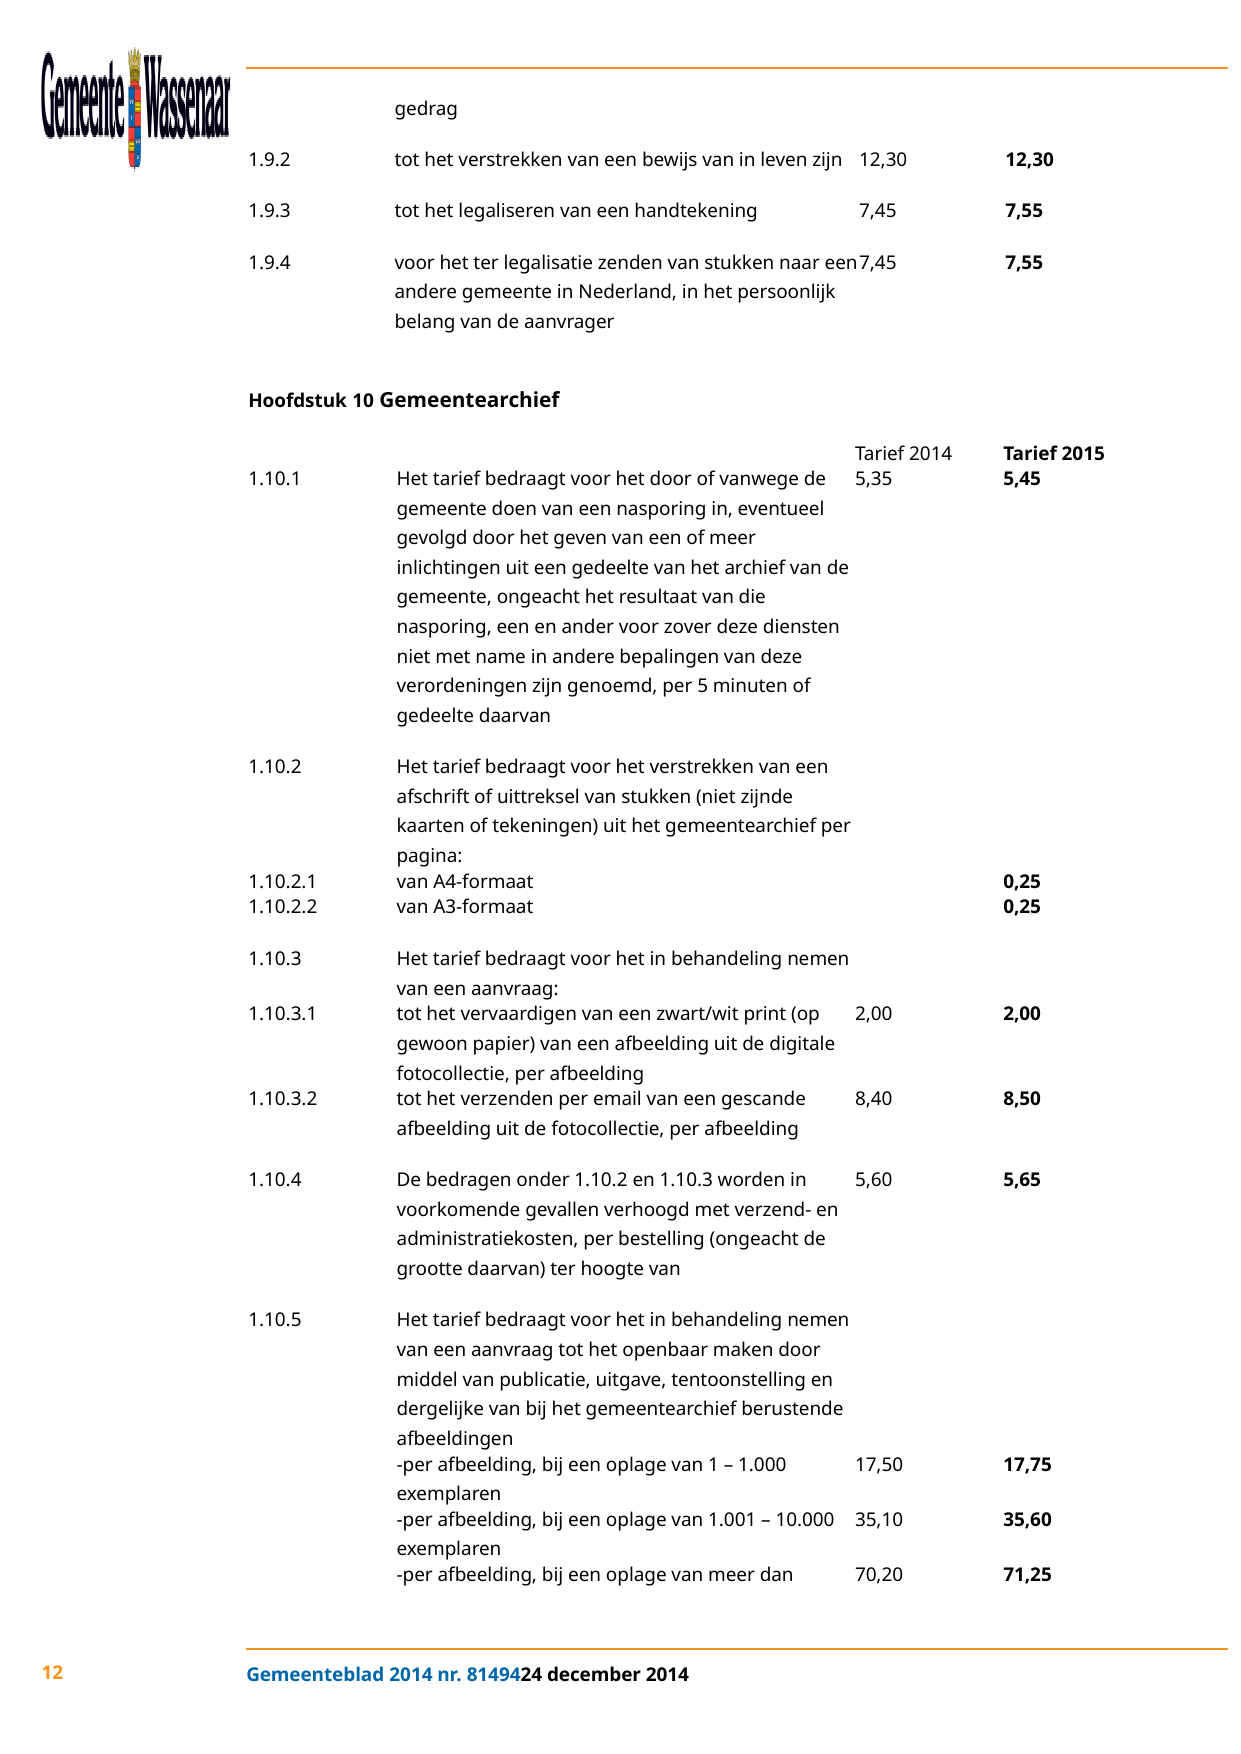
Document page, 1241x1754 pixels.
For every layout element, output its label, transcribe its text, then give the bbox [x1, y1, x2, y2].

table_cell 12,30 [859, 146, 1005, 172]
table_cell De bedragen onder 1.10.2 en 1.10.3 worden in voorkomende gevallen verhoogd met verzend- en administratiekosten, per bestelling (ongeacht de grootte daarvan) ter hoogte van [396, 1166, 855, 1281]
table_cell Het tarief bedraagt voor het in behandeling nemen van een aanvraag tot het openbaar maken door middel van publicatie, uitgave, tentoonstelling en dergelijke van bij het gemeentearchief berustende afbeeldingen [396, 1307, 855, 1451]
table_cell [1005, 95, 1152, 121]
table_header Tarief 2014 [855, 440, 1003, 465]
table_cell [1003, 1141, 1152, 1166]
table_cell 7,55 [1005, 249, 1152, 334]
table_cell 17,50 [855, 1451, 1003, 1506]
table_cell [1003, 920, 1152, 945]
table_cell [248, 95, 394, 121]
table_cell [859, 224, 1005, 249]
table_header [396, 440, 855, 465]
table_cell [394, 121, 859, 146]
table_cell [1003, 1307, 1152, 1451]
table_cell [859, 172, 1005, 198]
table_cell 5,35 [855, 465, 1003, 728]
table_cell 1.10.4 [248, 1166, 396, 1281]
table_cell 5,45 [1003, 465, 1152, 728]
table_cell [1003, 945, 1152, 1001]
table_cell 7,55 [1005, 198, 1152, 223]
table_cell [396, 728, 855, 753]
table_cell [248, 1451, 396, 1506]
table_cell [859, 95, 1005, 121]
table_cell [396, 1141, 855, 1166]
table_cell 8,40 [855, 1085, 1003, 1141]
table_cell [855, 945, 1003, 1001]
table_cell 71,25 [1003, 1561, 1152, 1587]
table_cell [396, 920, 855, 945]
table_cell [855, 894, 1003, 919]
table_cell [1005, 121, 1152, 146]
table_cell 1.10.3.1 [248, 1001, 396, 1085]
table_cell 8,50 [1003, 1085, 1152, 1141]
table_cell [248, 121, 394, 146]
table_cell [1003, 1281, 1152, 1307]
table_cell 1.9.3 [248, 198, 394, 223]
table_cell Het tarief bedraagt voor het verstrekken van een afschrift of uittreksel van stukken (niet zijnde kaarten of tekeningen) uit het gemeentearchief per pagina: [396, 754, 855, 868]
table_cell tot het verzenden per email van een gescande afbeelding uit de fotocollectie, per afbeelding [396, 1085, 855, 1141]
table_cell [248, 1141, 396, 1166]
table_cell 1.10.1 [248, 465, 396, 728]
table_cell [855, 1281, 1003, 1307]
table_cell tot het legaliseren van een handtekening [394, 198, 859, 223]
table_cell [394, 172, 859, 198]
table_cell 1.10.2 [248, 754, 396, 868]
table_cell 17,75 [1003, 1451, 1152, 1506]
table_cell 1.10.2.2 [248, 894, 396, 919]
table_cell [248, 224, 394, 249]
text Hoofdstuk 10 Gemeentearchief [248, 386, 1152, 414]
table_cell 1.9.2 [248, 146, 394, 172]
table_cell van A3-formaat [396, 894, 855, 919]
table_cell 7,45 [859, 249, 1005, 334]
table_cell tot het verstrekken van een bewijs van in leven zijn [394, 146, 859, 172]
table_cell [248, 920, 396, 945]
table_cell 2,00 [855, 1001, 1003, 1085]
table_cell [396, 1281, 855, 1307]
table_cell Het tarief bedraagt voor het in behandeling nemen van een aanvraag: [396, 945, 855, 1001]
table_cell -per afbeelding, bij een oplage van 1.001 – 10.000 exemplaren [396, 1506, 855, 1561]
table_cell 35,10 [855, 1506, 1003, 1561]
table_cell [1005, 172, 1152, 198]
picture [41, 47, 231, 172]
table_cell Het tarief bedraagt voor het door of vanwege de gemeente doen van een nasporing in, eventueel gevolgd door het geven van een of meer inlichtingen uit een gedeelte van het archief van de gemeente, ongeacht het resultaat van die nasporing, een en ander voor zover deze diensten niet met name in andere bepalingen van deze verordeningen zijn genoemd, per 5 minuten of gedeelte daarvan [396, 465, 855, 728]
table_cell -per afbeelding, bij een oplage van meer dan [396, 1561, 855, 1587]
table_cell van A4-formaat [396, 868, 855, 894]
table_cell tot het vervaardigen van een zwart/wit print (op gewoon papier) van een afbeelding uit de digitale fotocollectie, per afbeelding [396, 1001, 855, 1085]
table_header [248, 440, 396, 465]
table_cell 70,20 [855, 1561, 1003, 1587]
table_cell [1003, 728, 1152, 753]
table_cell [855, 920, 1003, 945]
table_cell 0,25 [1003, 868, 1152, 894]
table_cell 0,25 [1003, 894, 1152, 919]
table_cell 1.10.2.1 [248, 868, 396, 894]
table_cell [855, 1141, 1003, 1166]
table_cell [855, 1307, 1003, 1451]
table_cell [394, 224, 859, 249]
table_cell -per afbeelding, bij een oplage van 1 – 1.000 exemplaren [396, 1451, 855, 1506]
table_cell [248, 728, 396, 753]
table_cell [855, 868, 1003, 894]
table_cell [248, 1281, 396, 1307]
table_cell gedrag [394, 95, 859, 121]
table_cell 5,65 [1003, 1166, 1152, 1281]
table_cell [855, 754, 1003, 868]
table_cell 2,00 [1003, 1001, 1152, 1085]
table_cell 1.10.3 [248, 945, 396, 1001]
table_cell [1003, 754, 1152, 868]
table_cell 5,60 [855, 1166, 1003, 1281]
table_cell [855, 728, 1003, 753]
table_cell 1.10.3.2 [248, 1085, 396, 1141]
table_cell [248, 1506, 396, 1561]
table_cell [248, 1561, 396, 1587]
table_cell voor het ter legalisatie zenden van stukken naar een andere gemeente in Nederland, in het persoonlijk belang van de aanvrager [394, 249, 859, 334]
table_cell 7,45 [859, 198, 1005, 223]
table_cell 1.9.4 [248, 249, 394, 334]
table_cell 35,60 [1003, 1506, 1152, 1561]
table_cell [248, 172, 394, 198]
table_cell [1005, 224, 1152, 249]
table_cell [859, 121, 1005, 146]
table_cell 12,30 [1005, 146, 1152, 172]
table_cell 1.10.5 [248, 1307, 396, 1451]
table_header Tarief 2015 [1003, 440, 1152, 465]
